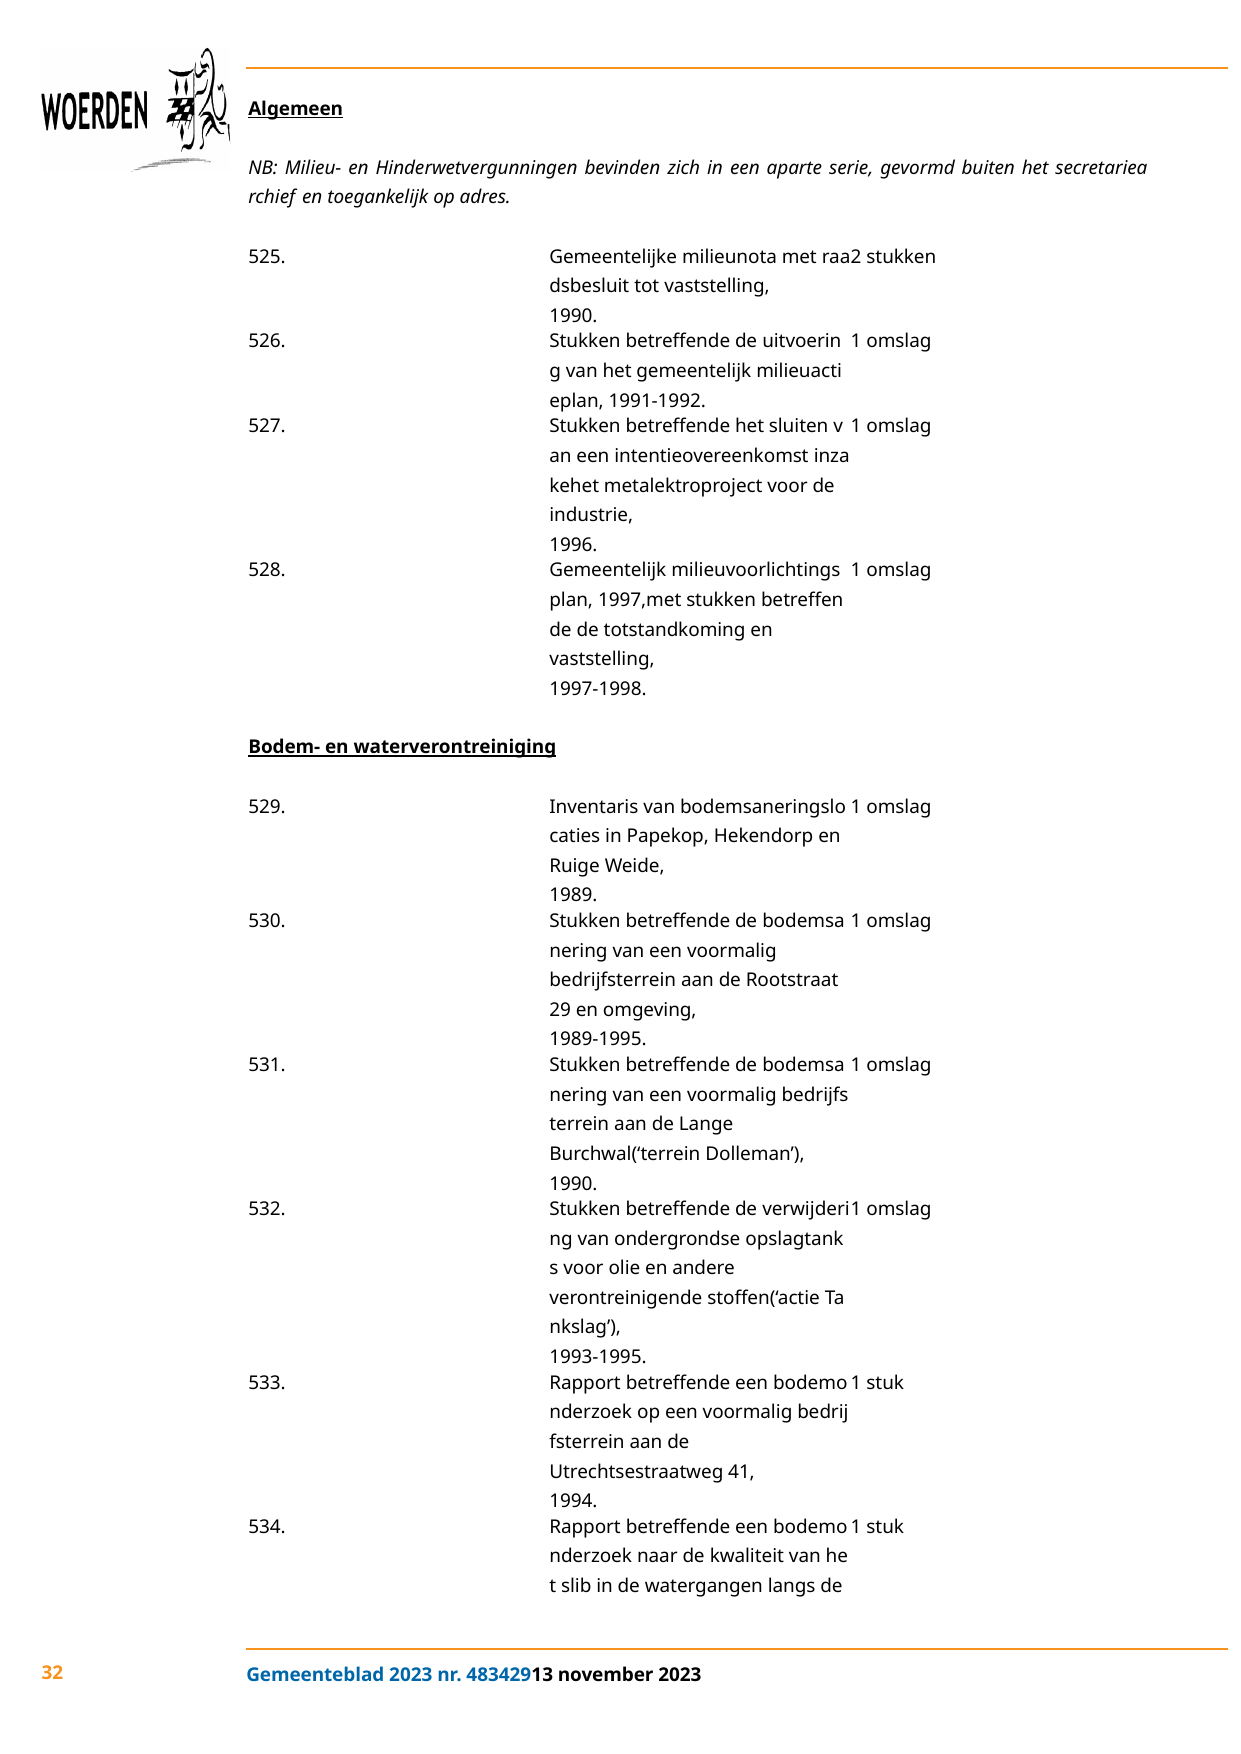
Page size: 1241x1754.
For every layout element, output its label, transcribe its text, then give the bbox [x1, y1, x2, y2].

table_cell 533. [248, 1369, 549, 1513]
text NB: Milieu- en Hinderwetvergunningen bevinden zich in een aparte serie, gevormd buiten het secretariearchief en toegankelijk op adres. [248, 154, 1152, 209]
table_cell 534. [248, 1513, 549, 1598]
picture [41, 47, 231, 172]
table_header 2 stukken [850, 243, 1152, 328]
table_cell 531. [248, 1051, 549, 1195]
table_cell 1 omslag [850, 1195, 1152, 1369]
table_cell 1 omslag [850, 907, 1152, 1051]
table_cell Rapport betreffende een bodemonderzoek naar de kwaliteit van het slib in de watergangen langs de [549, 1513, 850, 1598]
table_header Inventaris van bodemsaneringslocaties in Papekop, Hekendorp en Ruige Weide, 1989. [549, 793, 850, 907]
table_header Gemeentelijke milieunota met raadsbesluit tot vaststelling, 1990. [549, 243, 850, 328]
table_cell 526. [248, 328, 549, 413]
table_cell 528. [248, 557, 549, 701]
table_cell 530. [248, 907, 549, 1051]
table_cell 1 omslag [850, 557, 1152, 701]
table_cell 1 omslag [850, 413, 1152, 557]
table_cell 1 stuk [850, 1513, 1152, 1598]
table_cell 527. [248, 413, 549, 557]
table_cell 1 stuk [850, 1369, 1152, 1513]
table_cell 1 omslag [850, 1051, 1152, 1195]
text Algemeen [248, 95, 1152, 121]
table_cell Stukken betreffende de bodemsanering van een voormalig bedrijfsterrein aan de Lange Burchwal(‘terrein Dolleman’), 1990. [549, 1051, 850, 1195]
table_cell Stukken betreffende de uitvoering van het gemeentelijk milieuactieplan, 1991-1992. [549, 328, 850, 413]
table_cell 532. [248, 1195, 549, 1369]
table_cell Rapport betreffende een bodemonderzoek op een voormalig bedrijfsterrein aan de Utrechtsestraatweg 41, 1994. [549, 1369, 850, 1513]
table_cell Stukken betreffende de bodemsanering van een voormalig bedrijfsterrein aan de Rootstraat 29 en omgeving, 1989-1995. [549, 907, 850, 1051]
table_header 1 omslag [850, 793, 1152, 907]
table_header 525. [248, 243, 549, 328]
table_cell Gemeentelijk milieuvoorlichtingsplan, 1997,met stukken betreffende de totstandkoming en vaststelling, 1997-1998. [549, 557, 850, 701]
table_header 529. [248, 793, 549, 907]
table_cell Stukken betreffende de verwijdering van ondergrondse opslagtanks voor olie en andere verontreinigende stoffen(‘actie Tankslag’), 1993-1995. [549, 1195, 850, 1369]
text Bodem- en waterverontreiniging [248, 733, 1152, 759]
table_cell Stukken betreffende het sluiten van een intentieovereenkomst inzakehet metalektroproject voor de industrie, 1996. [549, 413, 850, 557]
table_cell 1 omslag [850, 328, 1152, 413]
